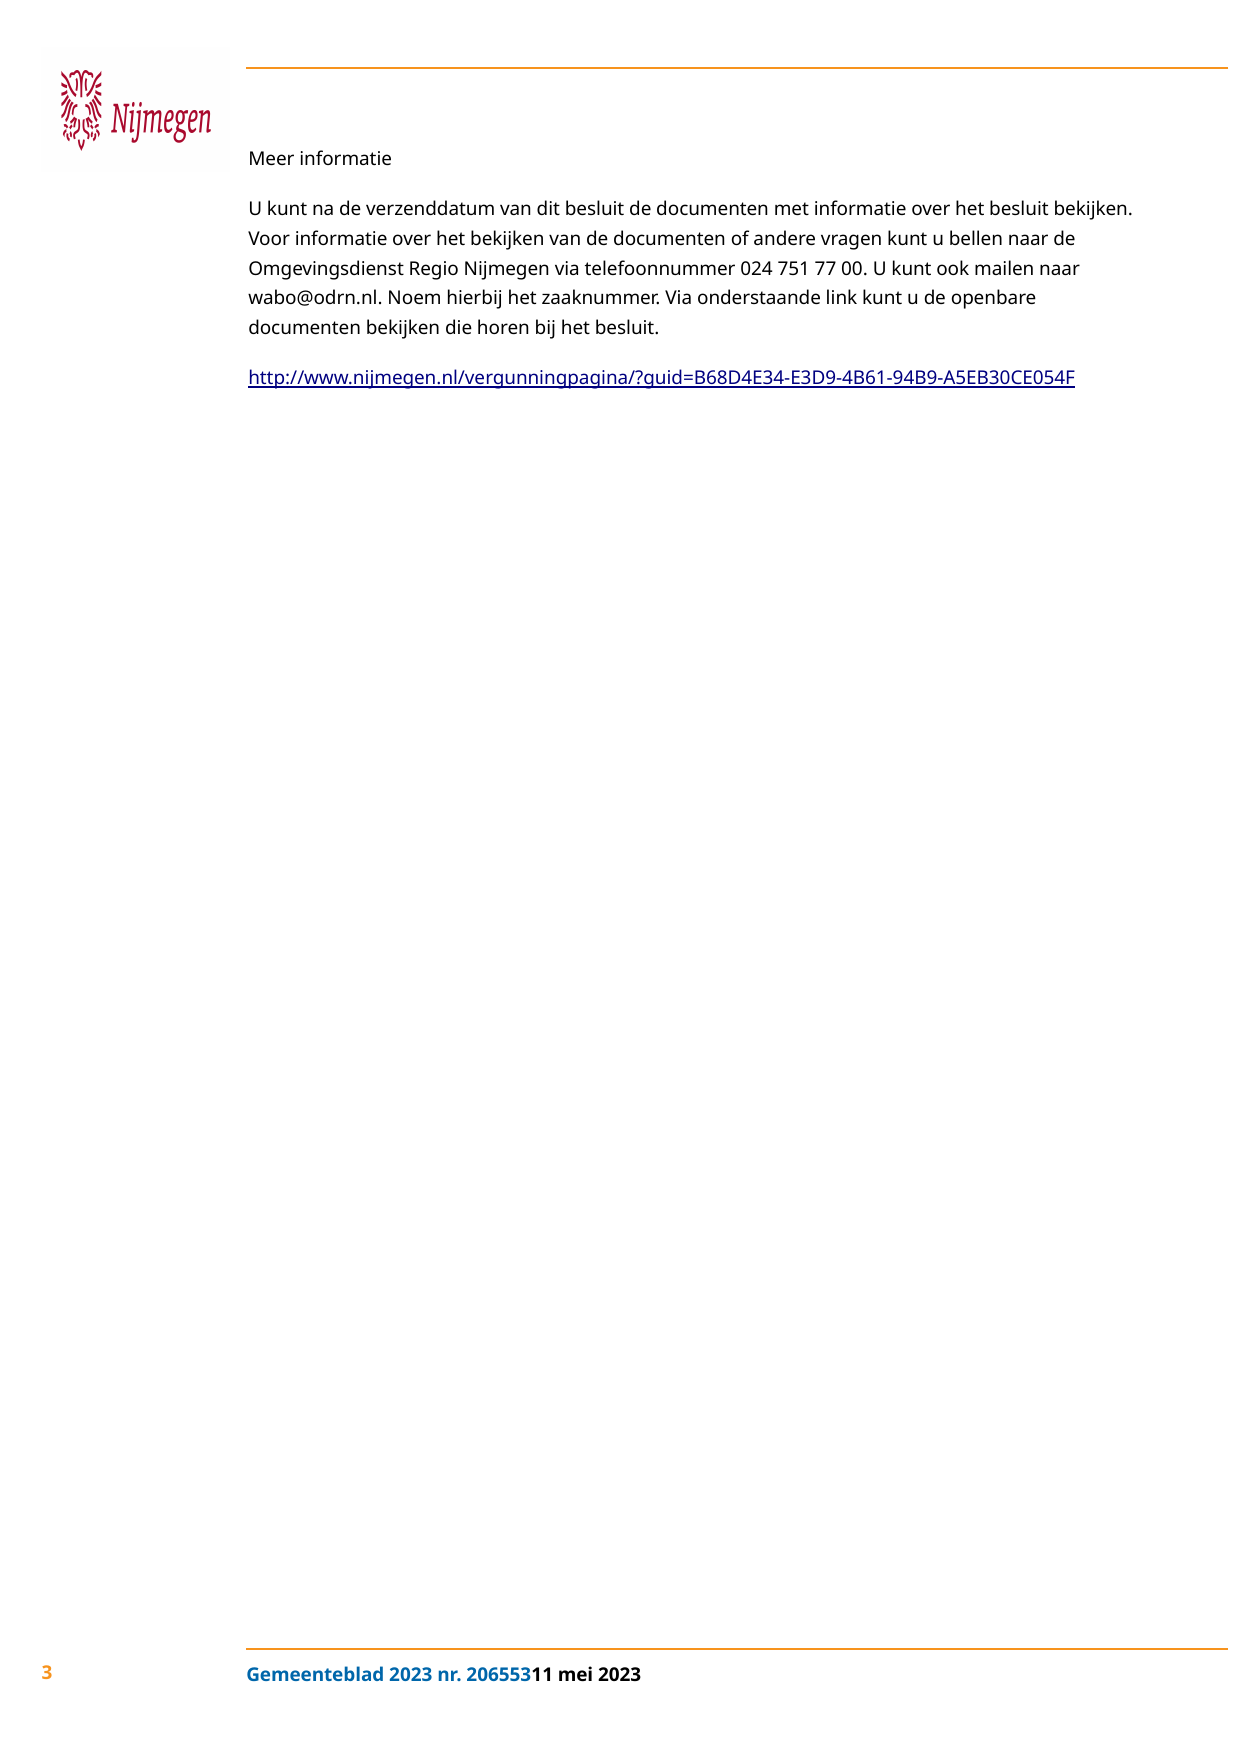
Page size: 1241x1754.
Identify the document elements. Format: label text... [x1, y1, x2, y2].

text http://www.nijmegen.nl/vergunningpagina/?guid=B68D4E34-E3D9-4B61-94B9-A5EB30CE054F [248, 364, 1152, 390]
picture [41, 47, 231, 172]
text Meer informatie [248, 145, 1152, 171]
text U kunt na de verzenddatum van dit besluit de documenten met informatie over het besluit bekijken. Voor informatie over het bekijken van de documenten of andere vragen kunt u bellen naar de Omgevingsdienst Regio Nijmegen via telefoonnummer 024 751 77 00. U kunt ook mailen naar wabo@odrn.nl. Noem hierbij het zaaknummer. Via onderstaande link kunt u de openbare documenten bekijken die horen bij het besluit. [248, 196, 1152, 340]
